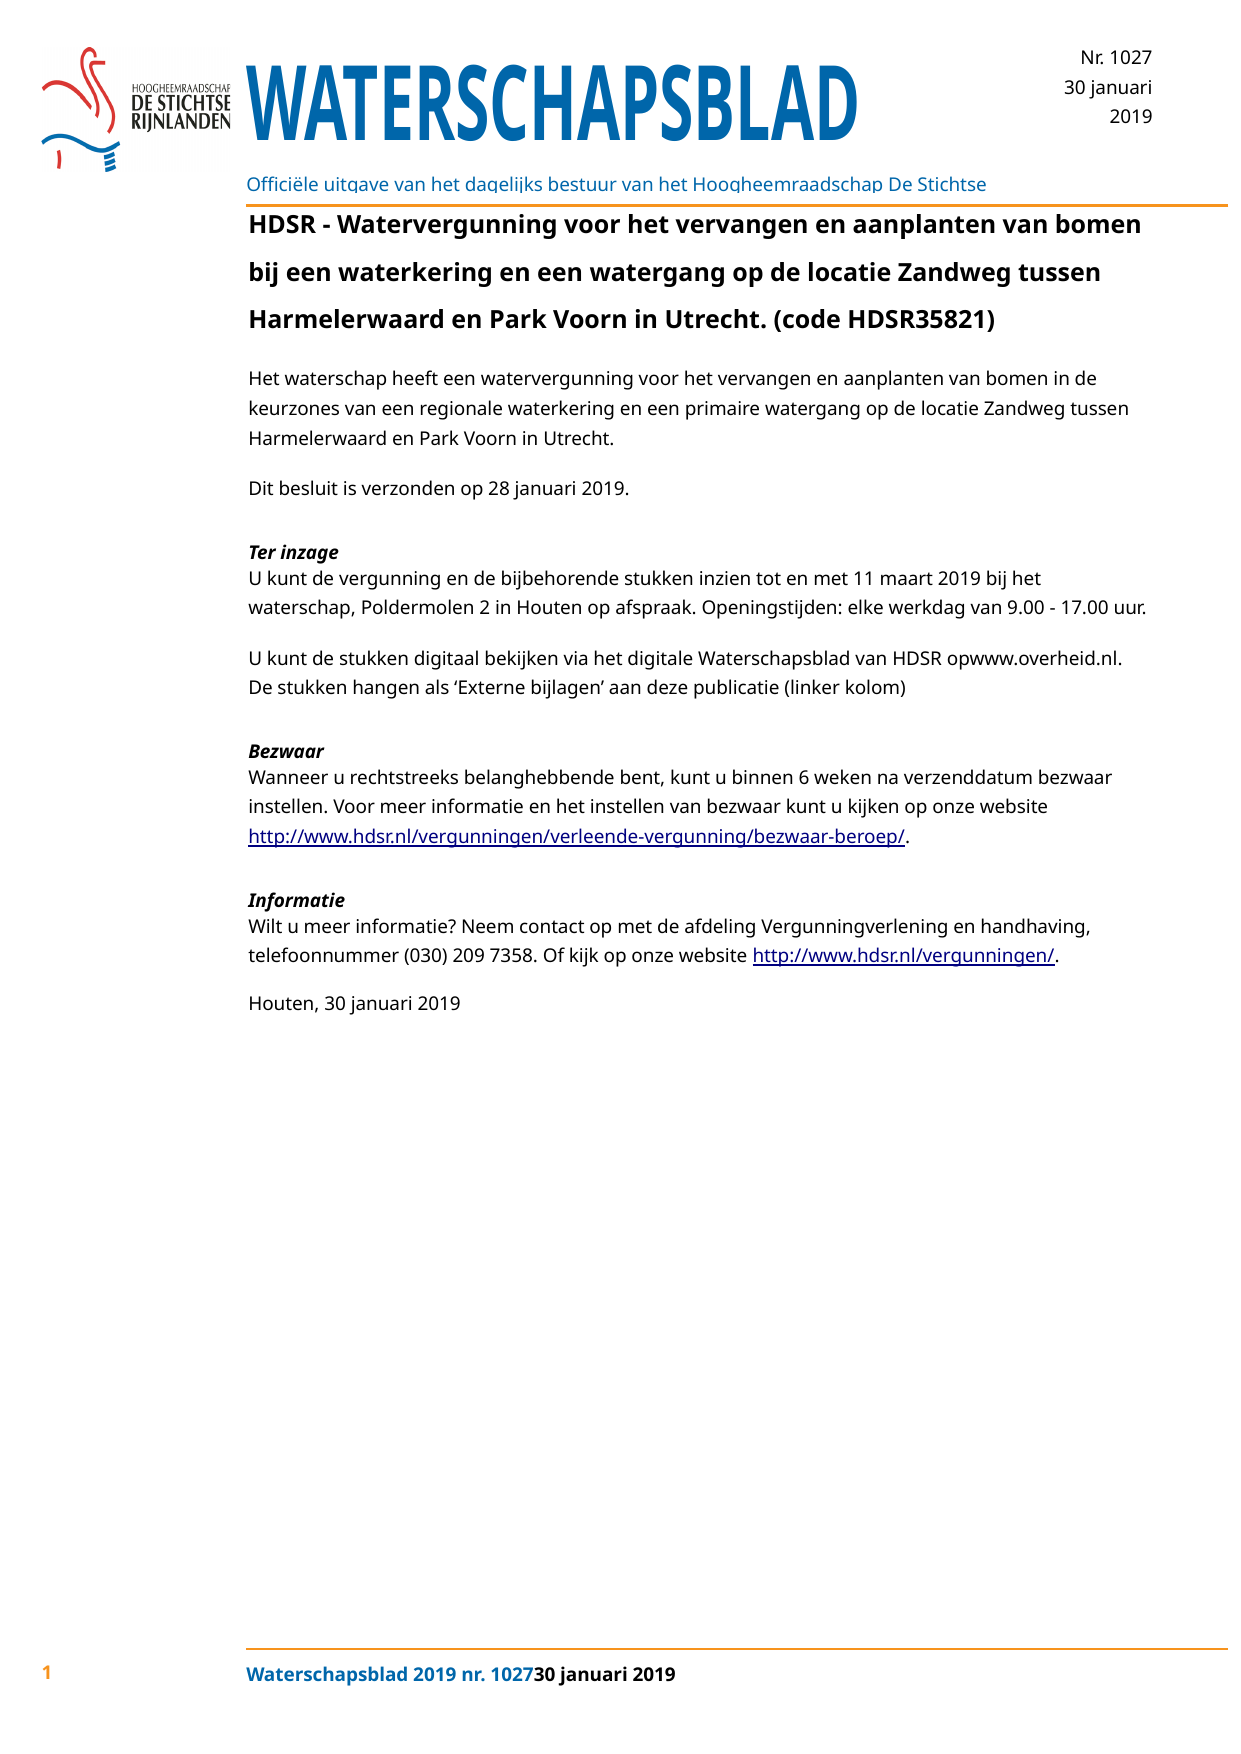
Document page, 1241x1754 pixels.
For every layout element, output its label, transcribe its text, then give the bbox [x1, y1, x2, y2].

text Dit besluit is verzonden op 28 januari 2019. [248, 475, 1152, 501]
text Informatie [248, 887, 1152, 913]
text Houten, 30 januari 2019 [248, 990, 1152, 1016]
picture [41, 47, 231, 172]
text Bezwaar [248, 738, 1152, 764]
text Wilt u meer informatie? Neem contact op met de afdeling Vergunningverlening en handhaving, telefoonnummer (030) 209 7358. Of kijk op onze website http://www.hdsr.nl/vergunningen/. [248, 913, 1152, 968]
text Ter inzage [248, 539, 1152, 565]
text HDSR - Watervergunning voor het vervangen en aanplanten van bomen bij een waterkering en een watergang op de locatie Zandweg tussen Harmelerwaard en Park Voorn in Utrecht. (code HDSR35821) [248, 207, 1152, 336]
text U kunt de vergunning en de bijbehorende stukken inzien tot en met 11 maart 2019 bij het waterschap, Poldermolen 2 in Houten op afspraak. Openingstijden: elke werkdag van 9.00 - 17.00 uur. [248, 565, 1152, 620]
text U kunt de stukken digitaal bekijken via het digitale Waterschapsblad van HDSR opwww.overheid.nl. De stukken hangen als ‘Externe bijlagen’ aan deze publicatie (linker kolom) [248, 645, 1152, 700]
text Het waterschap heeft een watervergunning voor het vervangen en aanplanten van bomen in de keurzones van een regionale waterkering en een primaire watergang op de locatie Zandweg tussen Harmelerwaard en Park Voorn in Utrecht. [248, 366, 1152, 450]
text Wanneer u rechtstreeks belanghebbende bent, kunt u binnen 6 weken na verzenddatum bezwaar instellen. Voor meer informatie en het instellen van bezwaar kunt u kijken op onze website http://www.hdsr.nl/vergunningen/verleende-vergunning/bezwaar-beroep/. [248, 764, 1152, 849]
